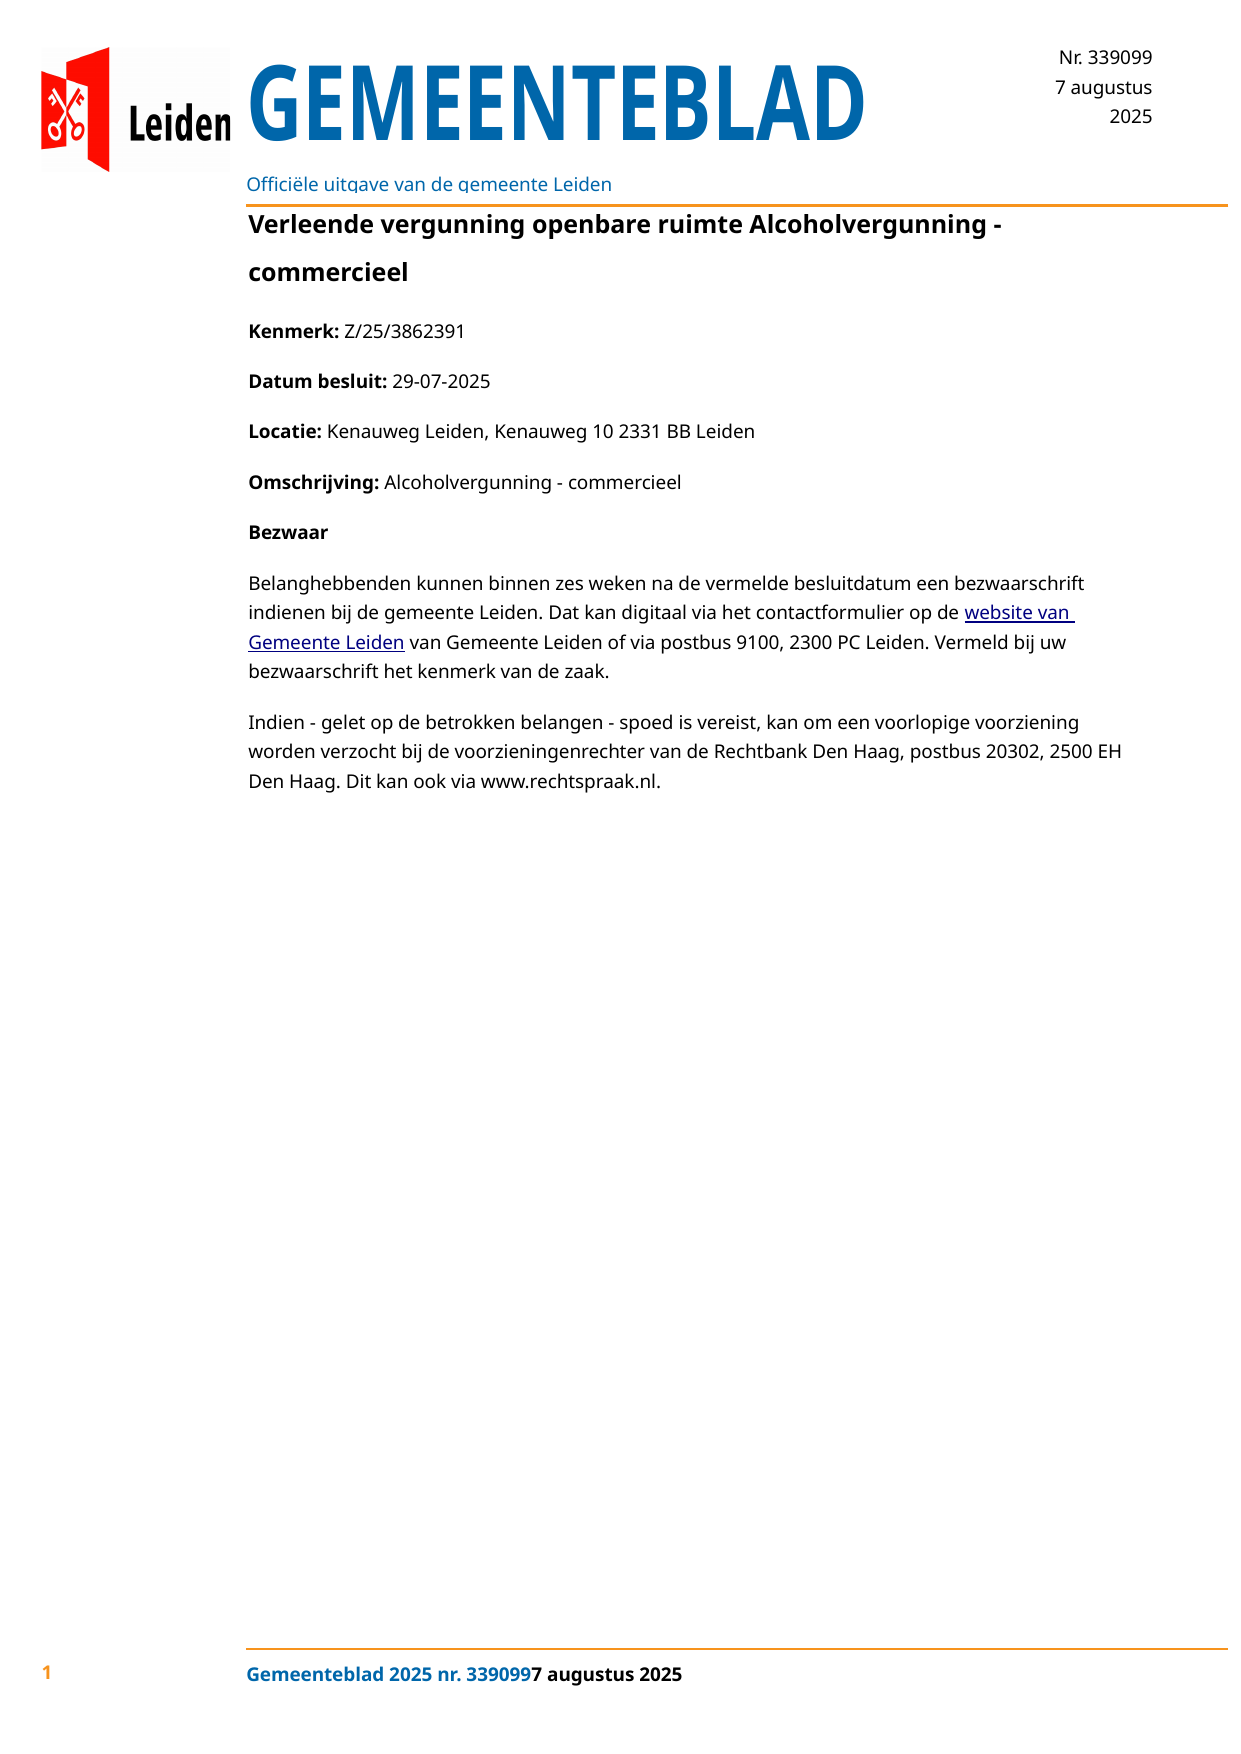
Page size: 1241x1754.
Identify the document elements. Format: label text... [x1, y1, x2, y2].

text Omschrijving: Alcoholvergunning - commercieel [248, 469, 1152, 495]
text Kenmerk: Z/25/3862391 [248, 318, 1152, 344]
text Datum besluit: 29-07-2025 [248, 368, 1152, 394]
text Indien - gelet op de betrokken belangen - spoed is vereist, kan om een voorlopige voorziening worden verzocht bij de voorzieningenrechter van de Rechtbank Den Haag, postbus 20302, 2500 EH Den Haag. Dit kan ook via www.rechtspraak.nl. [248, 709, 1152, 794]
text Bezwaar [248, 519, 1152, 545]
text Locatie: Kenauweg Leiden, Kenauweg 10 2331 BB Leiden [248, 419, 1152, 444]
text Verleende vergunning openbare ruimte Alcoholvergunning - commercieel [248, 207, 1152, 288]
text Belanghebbenden kunnen binnen zes weken na de vermelde besluitdatum een bezwaarschrift indienen bij de gemeente Leiden. Dat kan digitaal via het contactformulier op de website van Gemeente Leiden van Gemeente Leiden of via postbus 9100, 2300 PC Leiden. Vermeld bij uw bezwaarschrift het kenmerk van de zaak. [248, 570, 1152, 684]
picture [41, 47, 231, 172]
